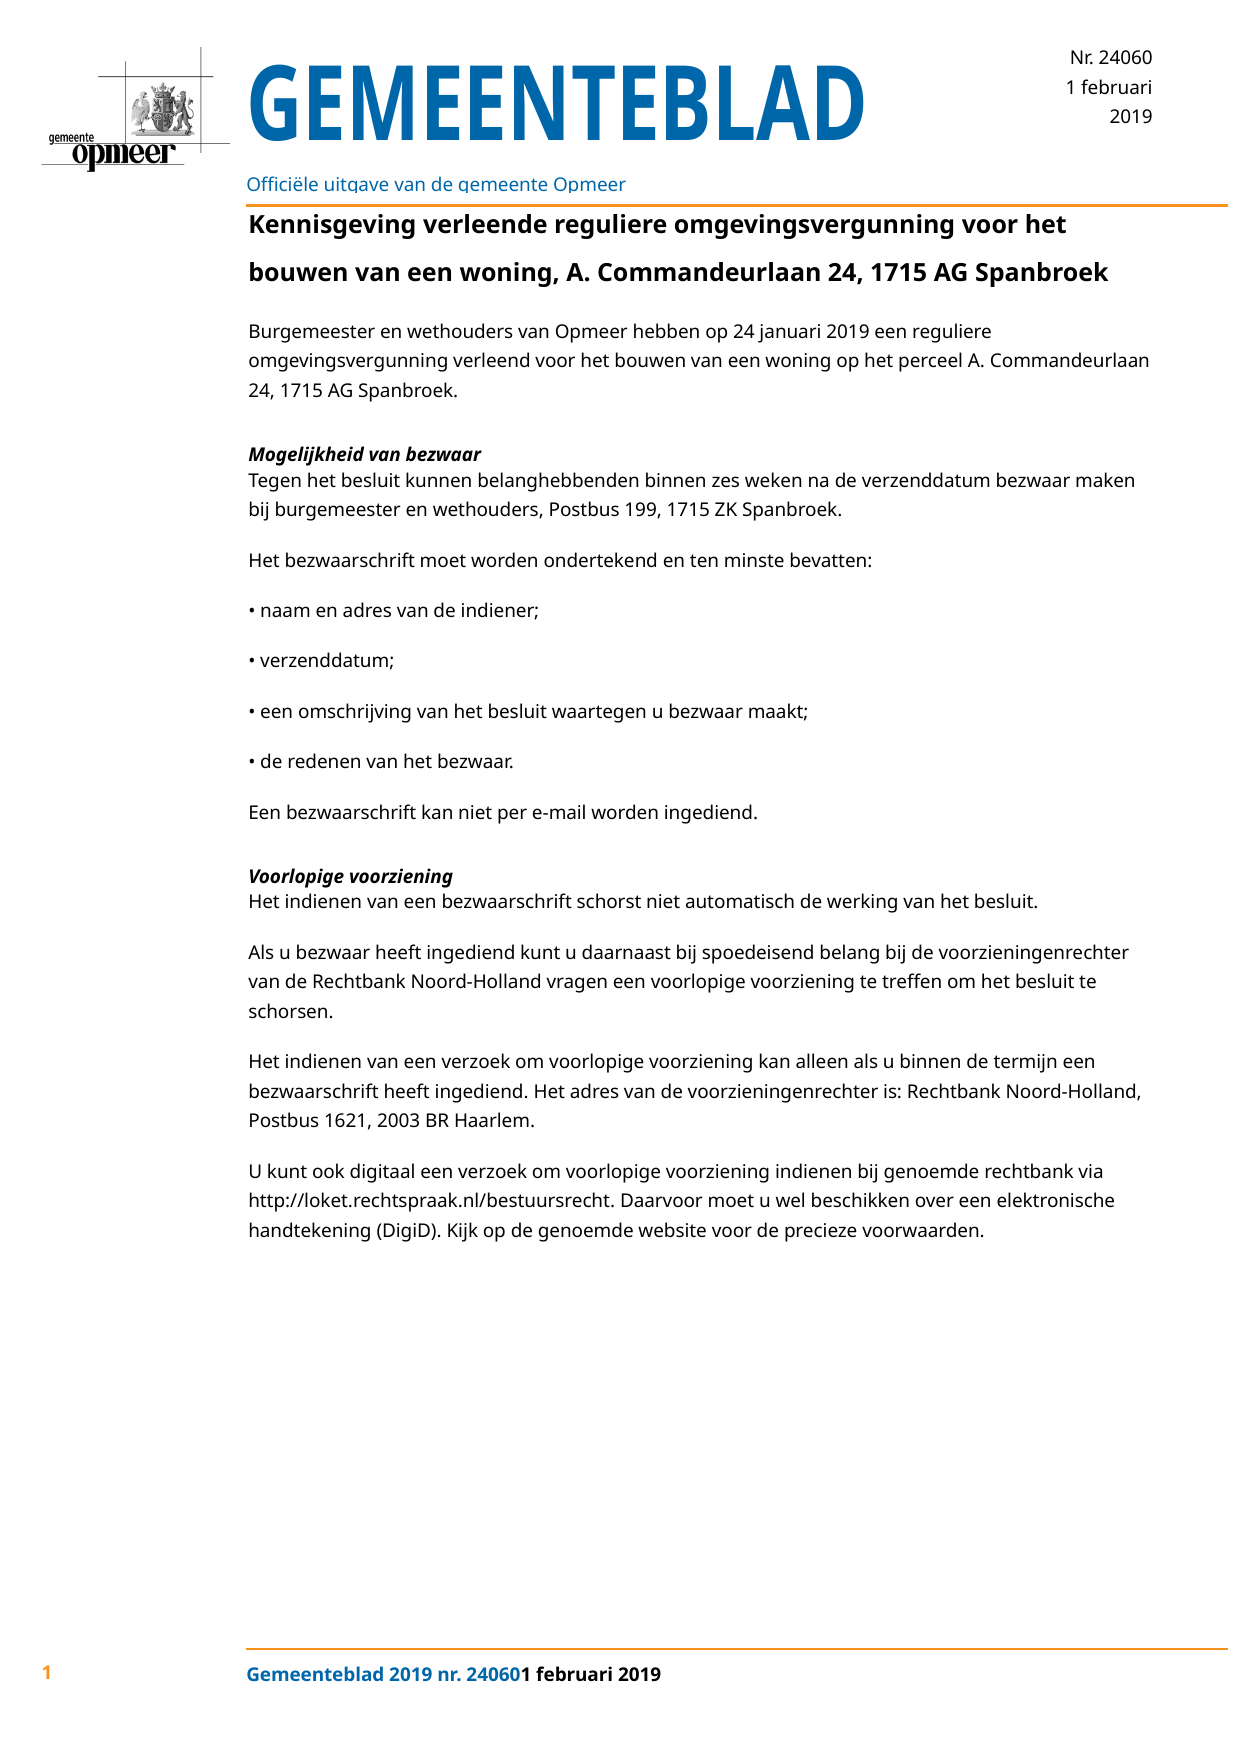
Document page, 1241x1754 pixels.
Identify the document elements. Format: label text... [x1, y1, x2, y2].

text Het bezwaarschrift moet worden ondertekend en ten minste bevatten: [248, 547, 1152, 572]
text Mogelijkheid van bezwaar [248, 441, 1152, 467]
text Burgemeester en wethouders van Opmeer hebben op 24 januari 2019 een reguliere omgevingsvergunning verleend voor het bouwen van een woning op het perceel A. Commandeurlaan 24, 1715 AG Spanbroek. [248, 318, 1152, 403]
text Het indienen van een verzoek om voorlopige voorziening kan alleen als u binnen de termijn een bezwaarschrift heeft ingediend. Het adres van de voorzieningenrechter is: Rechtbank Noord-Holland, Postbus 1621, 2003 BR Haarlem. [248, 1048, 1152, 1133]
text • naam en adres van de indiener; [248, 597, 1152, 623]
text • een omschrijving van het besluit waartegen u bezwaar maakt; [248, 698, 1152, 724]
text Als u bezwaar heeft ingediend kunt u daarnaast bij spoedeisend belang bij de voorzieningenrechter van de Rechtbank Noord-Holland vragen een voorlopige voorziening te treffen om het besluit te schorsen. [248, 939, 1152, 1024]
text Voorlopige voorziening [248, 863, 1152, 888]
text Tegen het besluit kunnen belanghebbenden binnen zes weken na de verzenddatum bezwaar maken bij burgemeester en wethouders, Postbus 199, 1715 ZK Spanbroek. [248, 467, 1152, 522]
text • de redenen van het bezwaar. [248, 748, 1152, 774]
text U kunt ook digitaal een verzoek om voorlopige voorziening indienen bij genoemde rechtbank via http://loket.rechtspraak.nl/bestuursrecht. Daarvoor moet u wel beschikken over een elektronische handtekening (DigiD). Kijk op de genoemde website voor de precieze voorwaarden. [248, 1158, 1152, 1243]
picture [41, 47, 231, 172]
text Kennisgeving verleende reguliere omgevingsvergunning voor het bouwen van een woning, A. Commandeurlaan 24, 1715 AG Spanbroek [248, 207, 1152, 288]
text Het indienen van een bezwaarschrift schorst niet automatisch de werking van het besluit. [248, 888, 1152, 914]
text • verzenddatum; [248, 648, 1152, 673]
text Een bezwaarschrift kan niet per e-mail worden ingediend. [248, 799, 1152, 824]
